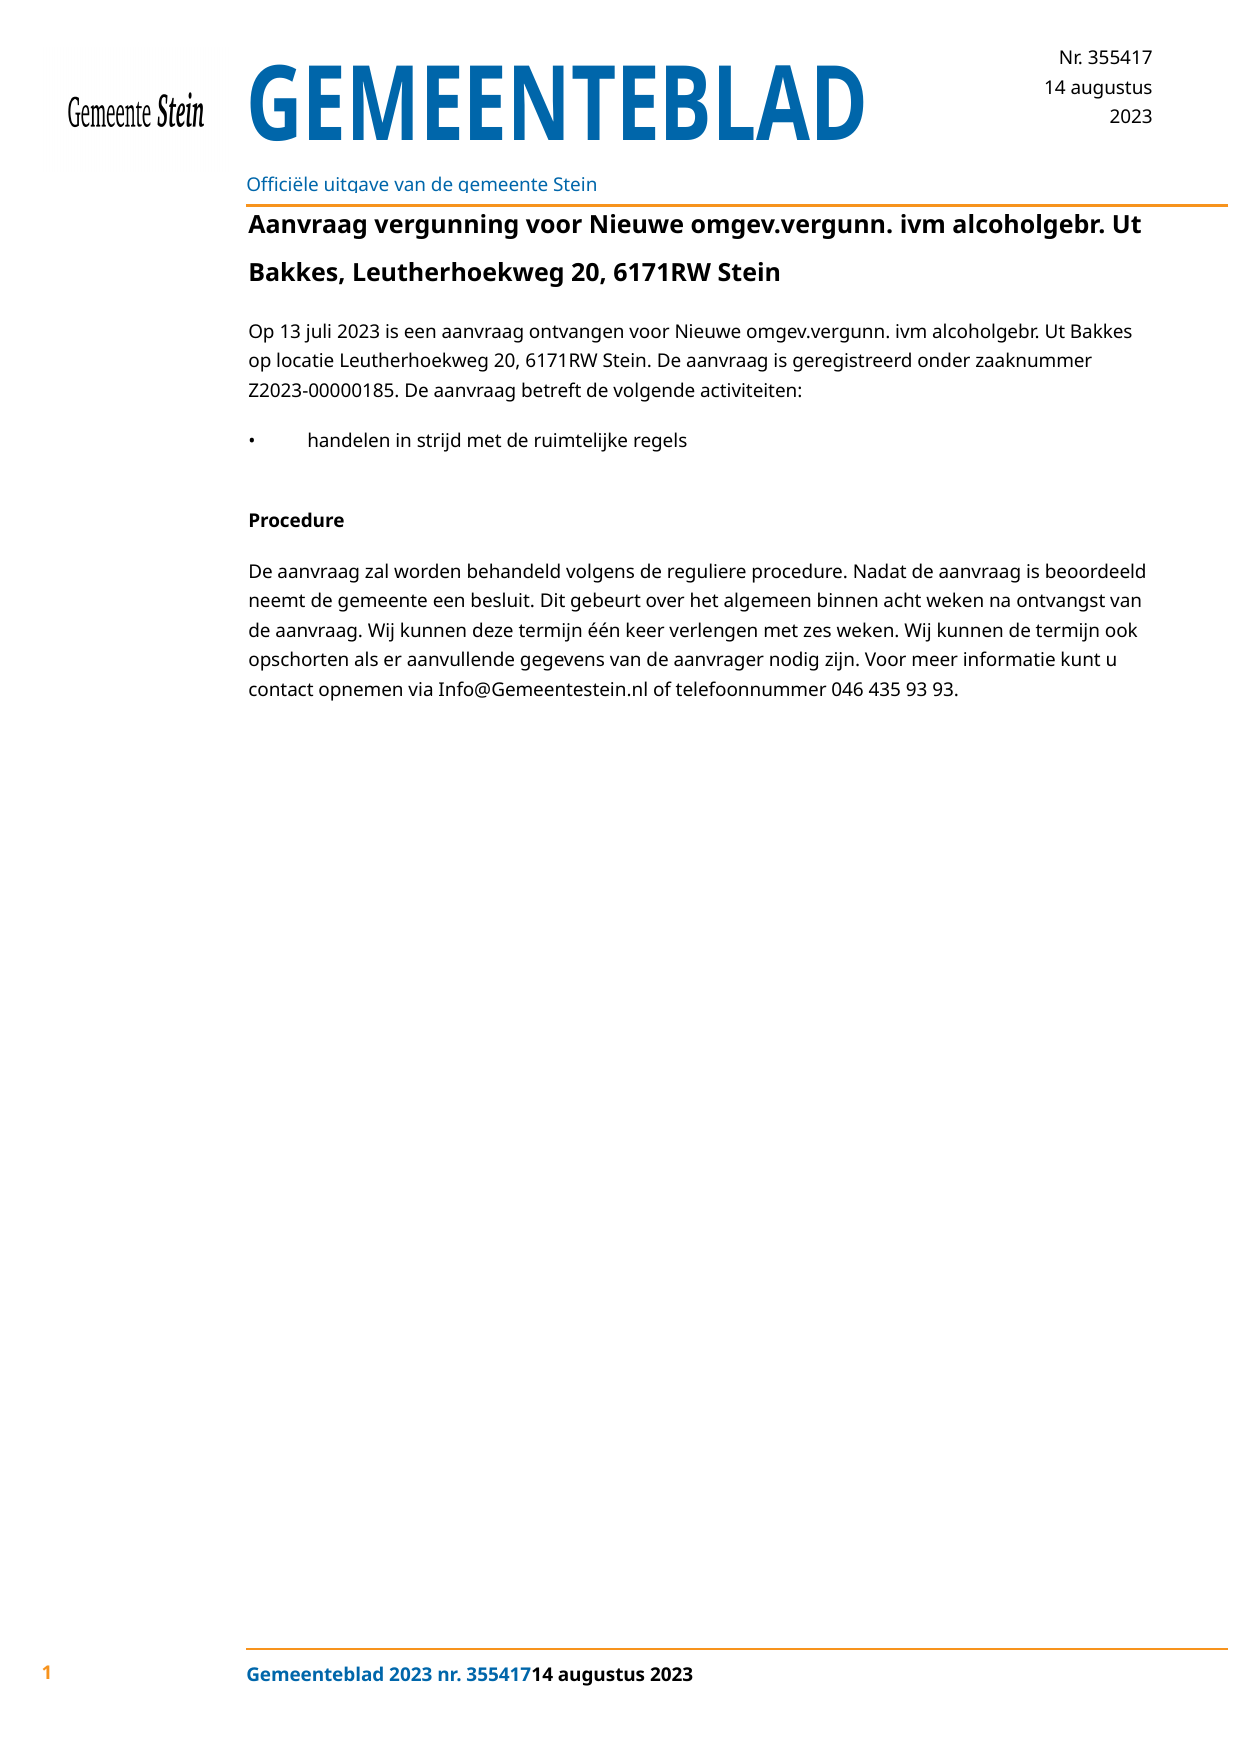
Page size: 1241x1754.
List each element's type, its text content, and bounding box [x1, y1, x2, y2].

list handelen in strijd met de ruimtelijke regels [248, 427, 1152, 453]
picture [41, 47, 231, 172]
text Procedure [248, 507, 1152, 533]
text De aanvraag zal worden behandeld volgens de reguliere procedure. Nadat de aanvraag is beoordeeld neemt de gemeente een besluit. Dit gebeurt over het algemeen binnen acht weken na ontvangst van de aanvraag. Wij kunnen deze termijn één keer verlengen met zes weken. Wij kunnen de termijn ook opschorten als er aanvullende gegevens van de aanvrager nodig zijn. Voor meer informatie kunt u contact opnemen via Info@Gemeentestein.nl of telefoonnummer 046 435 93 93. [248, 558, 1152, 702]
text Aanvraag vergunning voor Nieuwe omgev.vergunn. ivm alcoholgebr. Ut Bakkes, Leutherhoekweg 20, 6171RW Stein [248, 207, 1152, 288]
text Op 13 juli 2023 is een aanvraag ontvangen voor Nieuwe omgev.vergunn. ivm alcoholgebr. Ut Bakkes op locatie Leutherhoekweg 20, 6171RW Stein. De aanvraag is geregistreerd onder zaaknummer Z2023-00000185. De aanvraag betreft de volgende activiteiten: [248, 318, 1152, 403]
